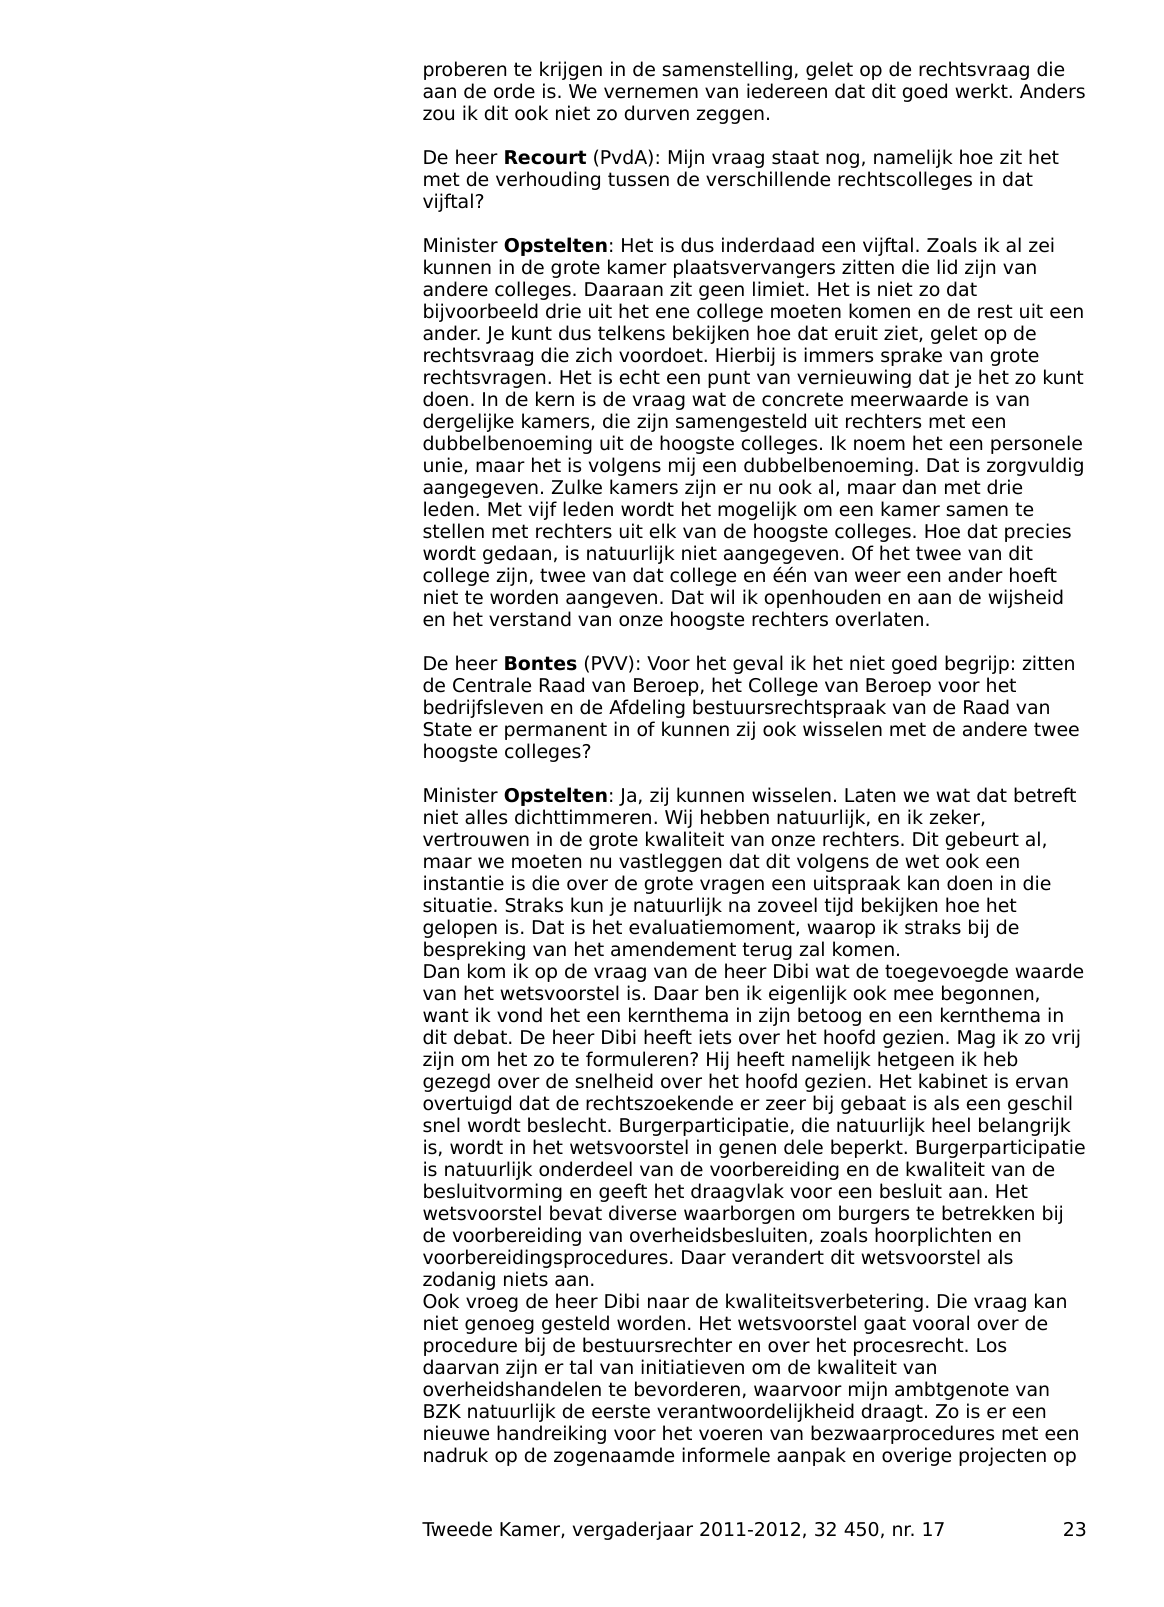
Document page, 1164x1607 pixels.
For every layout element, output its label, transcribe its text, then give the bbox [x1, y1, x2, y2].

text De heer Bontes (PVV): Voor het geval ik het niet goed begrijp: zitten de Centrale Raad van Beroep, het College van Beroep voor het bedrijfsleven en de Afdeling bestuursrechtspraak van de Raad van State er permanent in of kunnen zij ook wisselen met de andere twee hoogste colleges? [422, 653, 1087, 763]
text Dan kom ik op de vraag van de heer Dibi wat de toegevoegde waarde van het wetsvoorstel is. Daar ben ik eigenlijk ook mee begonnen, want ik vond het een kernthema in zijn betoog en een kernthema in dit debat. De heer Dibi heeft iets over het hoofd gezien. Mag ik zo vrij zijn om het zo te formuleren? Hij heeft namelijk hetgeen ik heb gezegd over de snelheid over het hoofd gezien. Het kabinet is ervan overtuigd dat de rechtszoekende er zeer bij gebaat is als een geschil snel wordt beslecht. Burgerparticipatie, die natuurlijk heel belangrijk is, wordt in het wetsvoorstel in genen dele beperkt. Burgerparticipatie is natuurlijk onderdeel van de voorbereiding en de kwaliteit van de besluitvorming en geeft het draagvlak voor een besluit aan. Het wetsvoorstel bevat diverse waarborgen om burgers te betrekken bij de voorbereiding van overheidsbesluiten, zoals hoorplichten en voorbereidingsprocedures. Daar verandert dit wetsvoorstel als zodanig niets aan. [422, 961, 1087, 1291]
text Ook vroeg de heer Dibi naar de kwaliteitsverbetering. Die vraag kan niet genoeg gesteld worden. Het wetsvoorstel gaat vooral over de procedure bij de bestuursrechter en over het procesrecht. Los daarvan zijn er tal van initiatieven om de kwaliteit van overheidshandelen te bevorderen, waarvoor mijn ambtgenote van BZK natuurlijk de eerste verantwoordelijkheid draagt. Zo is er een nieuwe handreiking voor het voeren van bezwaarprocedures met een nadruk op de zogenaamde informele aanpak en overige projecten op [422, 1291, 1087, 1467]
text De heer Recourt (PvdA): Mijn vraag staat nog, namelijk hoe zit het met de verhouding tussen de verschillende rechtscolleges in dat vijftal? [422, 147, 1087, 213]
text Minister Opstelten: Ja, zij kunnen wisselen. Laten we wat dat betreft niet alles dichttimmeren. Wij hebben natuurlijk, en ik zeker, vertrouwen in de grote kwaliteit van onze rechters. Dit gebeurt al, maar we moeten nu vastleggen dat dit volgens de wet ook een instantie is die over de grote vragen een uitspraak kan doen in die situatie. Straks kun je natuurlijk na zoveel tijd bekijken hoe het gelopen is. Dat is het evaluatiemoment, waarop ik straks bij de bespreking van het amendement terug zal komen. [422, 785, 1087, 961]
text proberen te krijgen in de samenstelling, gelet op de rechtsvraag die aan de orde is. We vernemen van iedereen dat dit goed werkt. Anders zou ik dit ook niet zo durven zeggen. [422, 59, 1087, 125]
text Minister Opstelten: Het is dus inderdaad een vijftal. Zoals ik al zei kunnen in de grote kamer plaatsvervangers zitten die lid zijn van andere colleges. Daaraan zit geen limiet. Het is niet zo dat bijvoorbeeld drie uit het ene college moeten komen en de rest uit een ander. Je kunt dus telkens bekijken hoe dat eruit ziet, gelet op de rechtsvraag die zich voordoet. Hierbij is immers sprake van grote rechtsvragen. Het is echt een punt van vernieuwing dat je het zo kunt doen. In de kern is de vraag wat de concrete meerwaarde is van dergelijke kamers, die zijn samengesteld uit rechters met een dubbelbenoeming uit de hoogste colleges. Ik noem het een personele unie, maar het is volgens mij een dubbelbenoeming. Dat is zorgvuldig aangegeven. Zulke kamers zijn er nu ook al, maar dan met drie leden. Met vijf leden wordt het mogelijk om een kamer samen te stellen met rechters uit elk van de hoogste colleges. Hoe dat precies wordt gedaan, is natuurlijk niet aangegeven. Of het twee van dit college zijn, twee van dat college en één van weer een ander hoeft niet te worden aangeven. Dat wil ik openhouden en aan de wijsheid en het verstand van onze hoogste rechters overlaten. [422, 235, 1087, 631]
